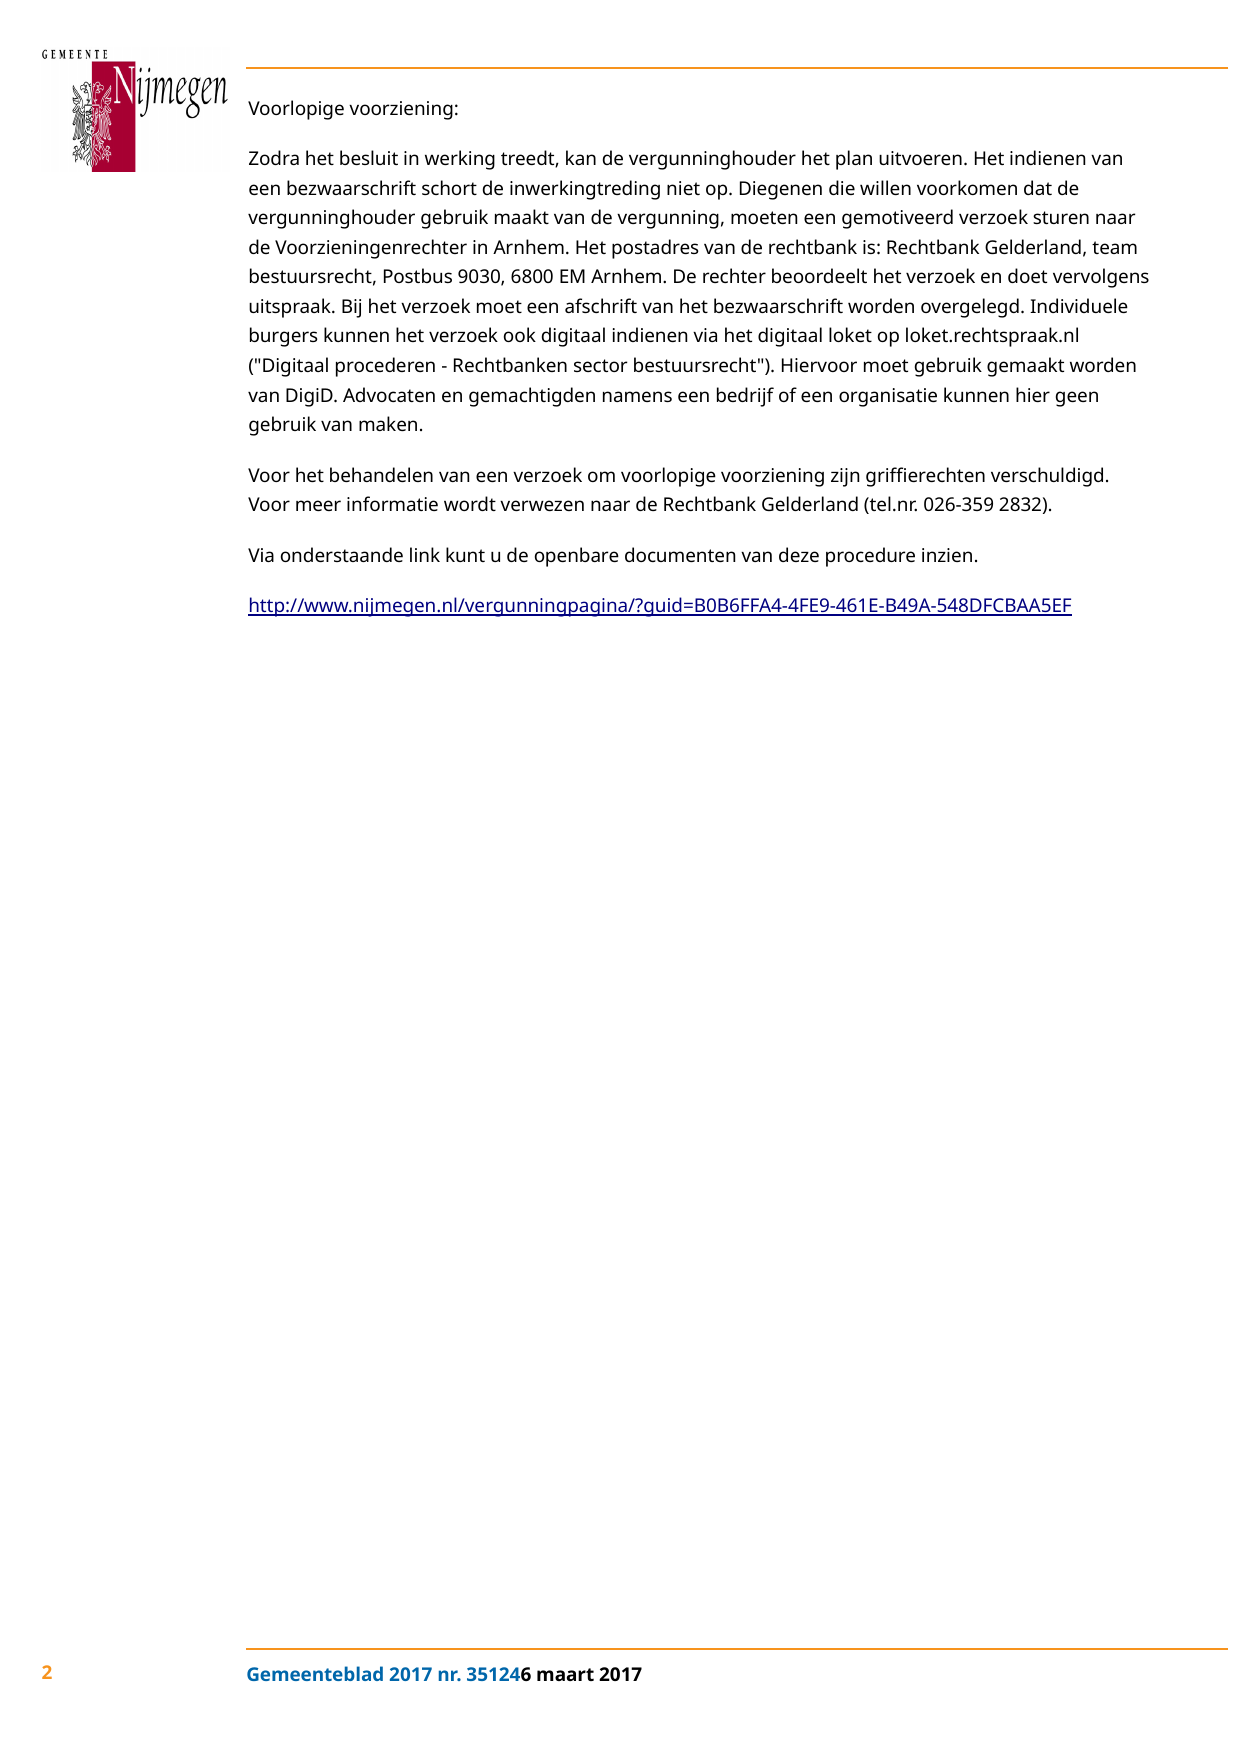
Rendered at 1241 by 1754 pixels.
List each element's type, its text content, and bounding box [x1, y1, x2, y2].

text http://www.nijmegen.nl/vergunningpagina/?guid=B0B6FFA4-4FE9-461E-B49A-548DFCBAA5EF [248, 592, 1152, 618]
text Zodra het besluit in werking treedt, kan de vergunninghouder het plan uitvoeren. Het indienen van een bezwaarschrift schort de inwerkingtreding niet op. Diegenen die willen voorkomen dat de vergunninghouder gebruik maakt van de vergunning, moeten een gemotiveerd verzoek sturen naar de Voorzieningenrechter in Arnhem. Het postadres van de rechtbank is: Rechtbank Gelderland, team bestuursrecht, Postbus 9030, 6800 EM Arnhem. De rechter beoordeelt het verzoek en doet vervolgens uitspraak. Bij het verzoek moet een afschrift van het bezwaarschrift worden overgelegd. Individuele burgers kunnen het verzoek ook digitaal indienen via het digitaal loket op loket.rechtspraak.nl ("Digitaal procederen - Rechtbanken sector bestuursrecht"). Hiervoor moet gebruik gemaakt worden van DigiD. Advocaten en gemachtigden namens een bedrijf of een organisatie kunnen hier geen gebruik van maken. [248, 145, 1152, 437]
text Voorlopige voorziening: [248, 95, 1152, 121]
text Via onderstaande link kunt u de openbare documenten van deze procedure inzien. [248, 542, 1152, 568]
text Voor het behandelen van een verzoek om voorlopige voorziening zijn griffierechten verschuldigd. Voor meer informatie wordt verwezen naar de Rechtbank Gelderland (tel.nr. 026-359 2832). [248, 462, 1152, 517]
picture [41, 47, 231, 172]
